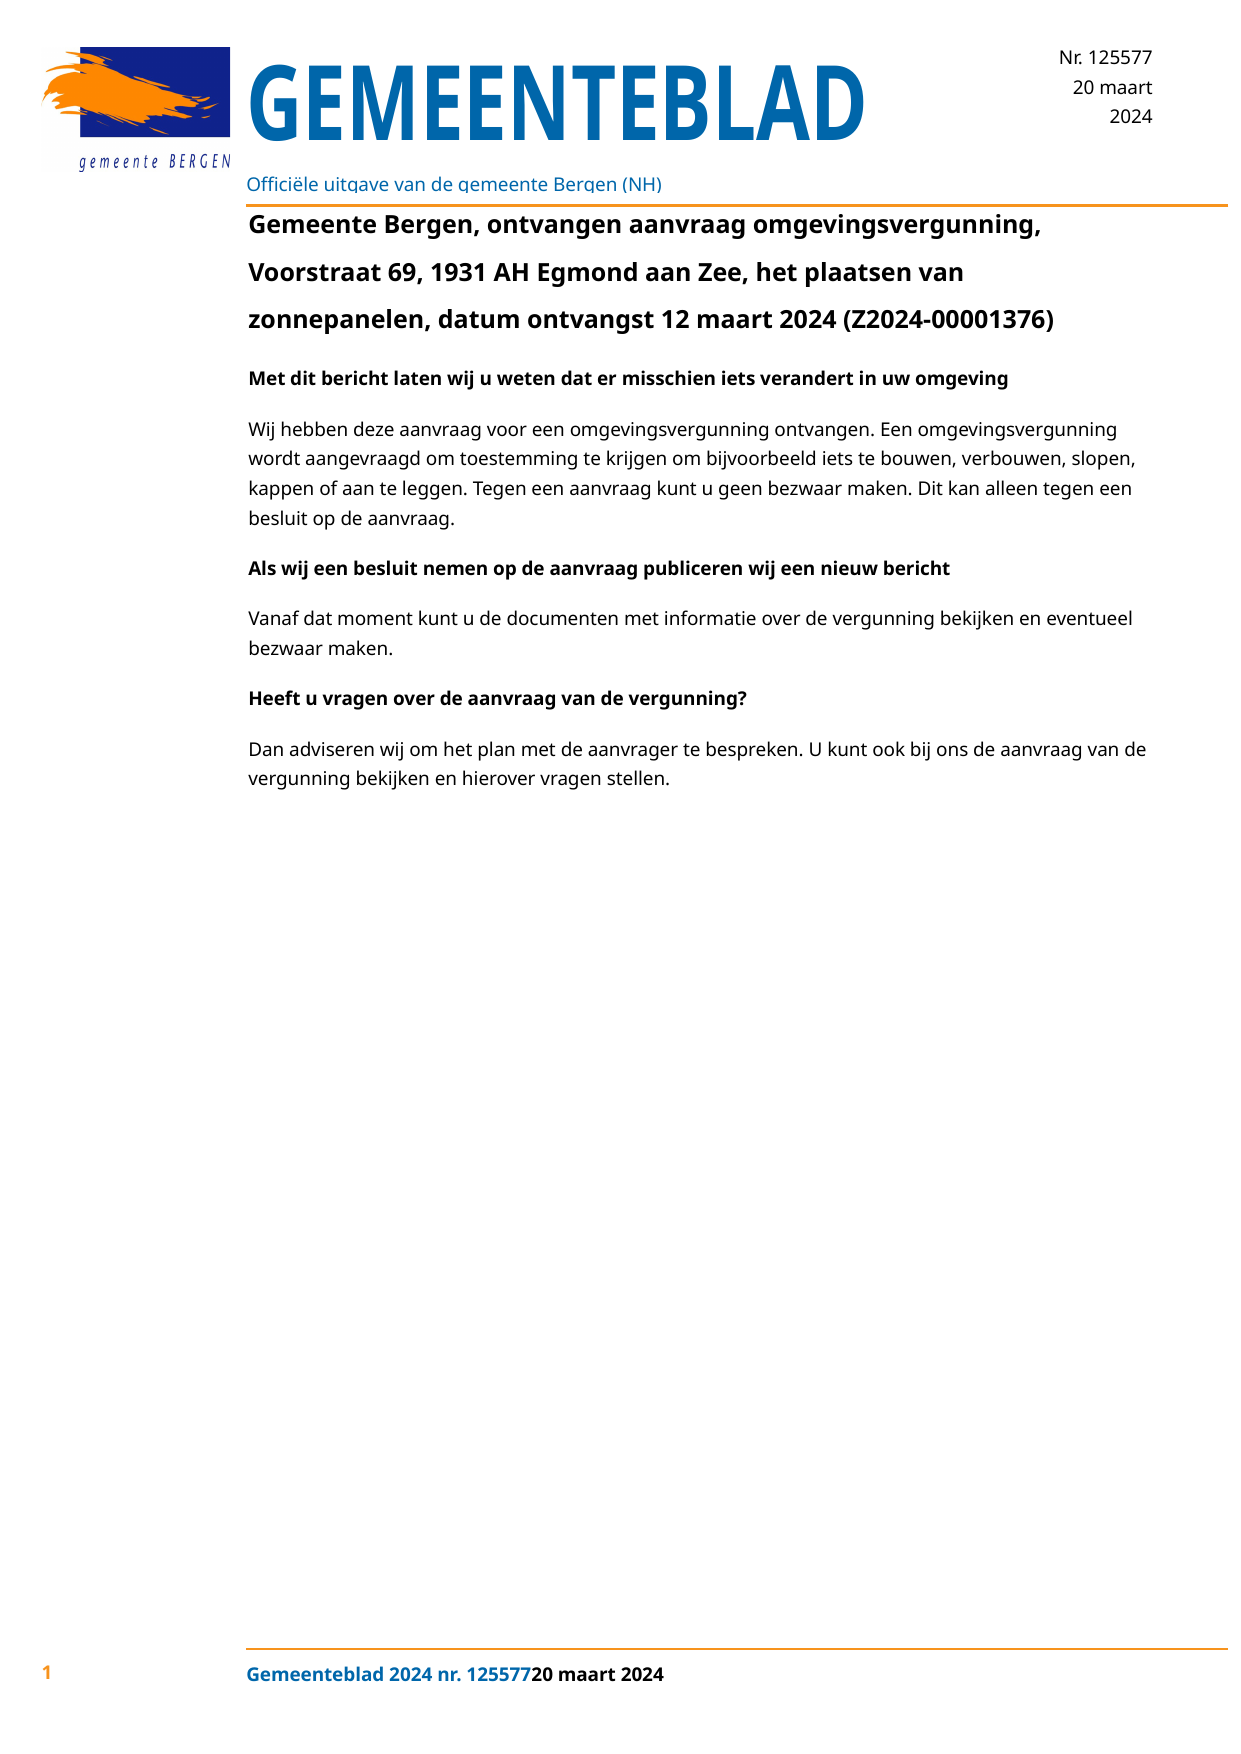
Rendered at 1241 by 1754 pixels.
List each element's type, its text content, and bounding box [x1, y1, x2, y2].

text Gemeente Bergen, ontvangen aanvraag omgevingsvergunning, Voorstraat 69, 1931 AH Egmond aan Zee, het plaatsen van zonnepanelen, datum ontvangst 12 maart 2024 (Z2024-00001376) [248, 207, 1152, 336]
text Vanaf dat moment kunt u de documenten met informatie over de vergunning bekijken en eventueel bezwaar maken. [248, 606, 1152, 661]
text Heeft u vragen over de aanvraag van de vergunning? [248, 686, 1152, 711]
picture [41, 47, 231, 172]
text Met dit bericht laten wij u weten dat er misschien iets verandert in uw omgeving [248, 366, 1152, 391]
text Als wij een besluit nemen op de aanvraag publiceren wij een nieuw bericht [248, 555, 1152, 581]
text Dan adviseren wij om het plan met de aanvrager te bespreken. U kunt ook bij ons de aanvraag van de vergunning bekijken en hierover vragen stellen. [248, 736, 1152, 791]
text Wij hebben deze aanvraag voor een omgevingsvergunning ontvangen. Een omgevingsvergunning wordt aangevraagd om toestemming te krijgen om bijvoorbeeld iets te bouwen, verbouwen, slopen, kappen of aan te leggen. Tegen een aanvraag kunt u geen bezwaar maken. Dit kan alleen tegen een besluit op de aanvraag. [248, 416, 1152, 530]
